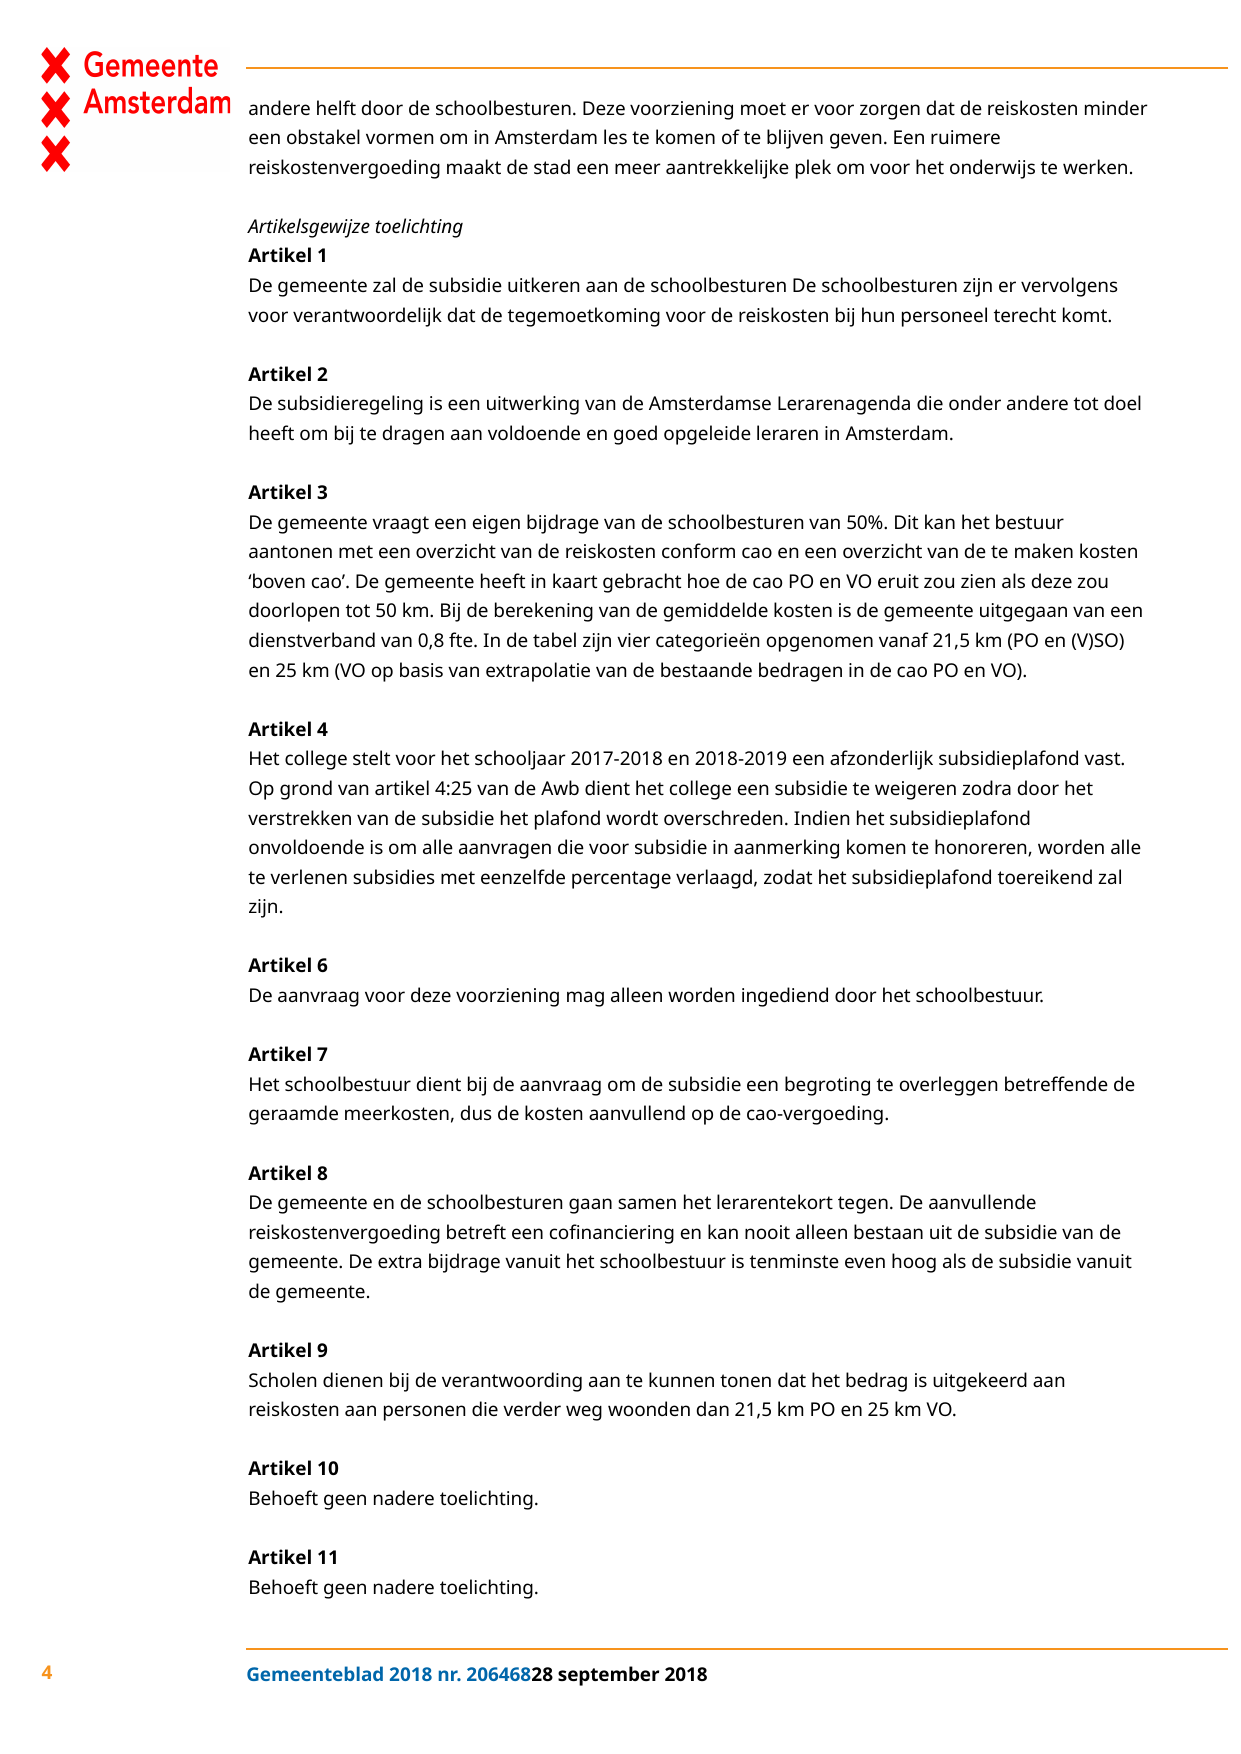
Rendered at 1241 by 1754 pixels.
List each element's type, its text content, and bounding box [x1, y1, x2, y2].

text De subsidieregeling is een uitwerking van de Amsterdamse Lerarenagenda die onder andere tot doel heeft om bij te dragen aan voldoende en goed opgeleide leraren in Amsterdam. [248, 391, 1152, 446]
text De gemeente vraagt een eigen bijdrage van de schoolbesturen van 50%. Dit kan het bestuur aantonen met een overzicht van de reiskosten conform cao en een overzicht van de te maken kosten ‘boven cao’. De gemeente heeft in kaart gebracht hoe de cao PO en VO eruit zou zien als deze zou doorlopen tot 50 km. Bij de berekening van de gemiddelde kosten is de gemeente uitgegaan van een dienstverband van 0,8 fte. In de tabel zijn vier categorieën opgenomen vanaf 21,5 km (PO en (V)SO) en 25 km (VO op basis van extrapolatie van de bestaande bedragen in de cao PO en VO). [248, 509, 1152, 683]
picture [41, 47, 231, 172]
text Artikel 7 [248, 1041, 1152, 1067]
text Artikel 10 [248, 1456, 1152, 1481]
text Artikel 8 [248, 1160, 1152, 1186]
text Behoeft geen nadere toelichting. [248, 1574, 1152, 1600]
text Artikel 11 [248, 1544, 1152, 1570]
text Artikel 1 [248, 243, 1152, 268]
text Het schoolbestuur dient bij de aanvraag om de subsidie een begroting te overleggen betreffende de geraamde meerkosten, dus de kosten aanvullend op de cao-vergoeding. [248, 1071, 1152, 1126]
text De gemeente en de schoolbesturen gaan samen het lerarentekort tegen. De aanvullende reiskostenvergoeding betreft een cofinanciering en kan nooit alleen bestaan uit de subsidie van de gemeente. De extra bijdrage vanuit het schoolbestuur is tenminste even hoog als de subsidie vanuit de gemeente. [248, 1189, 1152, 1304]
text De gemeente zal de subsidie uitkeren aan de schoolbesturen De schoolbesturen zijn er vervolgens voor verantwoordelijk dat de tegemoetkoming voor de reiskosten bij hun personeel terecht komt. [248, 272, 1152, 328]
text Scholen dienen bij de verantwoording aan te kunnen tonen dat het bedrag is uitgekeerd aan reiskosten aan personen die verder weg woonden dan 21,5 km PO en 25 km VO. [248, 1367, 1152, 1422]
text Artikelsgewijze toelichting [248, 213, 1152, 239]
text andere helft door de schoolbesturen. Deze voorziening moet er voor zorgen dat de reiskosten minder een obstakel vormen om in Amsterdam les te komen of te blijven geven. Een ruimere reiskostenvergoeding maakt de stad een meer aantrekkelijke plek om voor het onderwijs te werken. [248, 95, 1152, 180]
text Behoeft geen nadere toelichting. [248, 1485, 1152, 1511]
text Artikel 4 [248, 716, 1152, 742]
text Artikel 2 [248, 361, 1152, 387]
text Het college stelt voor het schooljaar 2017-2018 en 2018-2019 een afzonderlijk subsidieplafond vast. Op grond van artikel 4:25 van de Awb dient het college een subsidie te weigeren zodra door het verstrekken van de subsidie het plafond wordt overschreden. Indien het subsidieplafond onvoldoende is om alle aanvragen die voor subsidie in aanmerking komen te honoreren, worden alle te verlenen subsidies met eenzelfde percentage verlaagd, zodat het subsidieplafond toereikend zal zijn. [248, 746, 1152, 919]
text De aanvraag voor deze voorziening mag alleen worden ingediend door het schoolbestuur. [248, 982, 1152, 1008]
text Artikel 6 [248, 953, 1152, 978]
text Artikel 9 [248, 1337, 1152, 1363]
text Artikel 3 [248, 479, 1152, 505]
